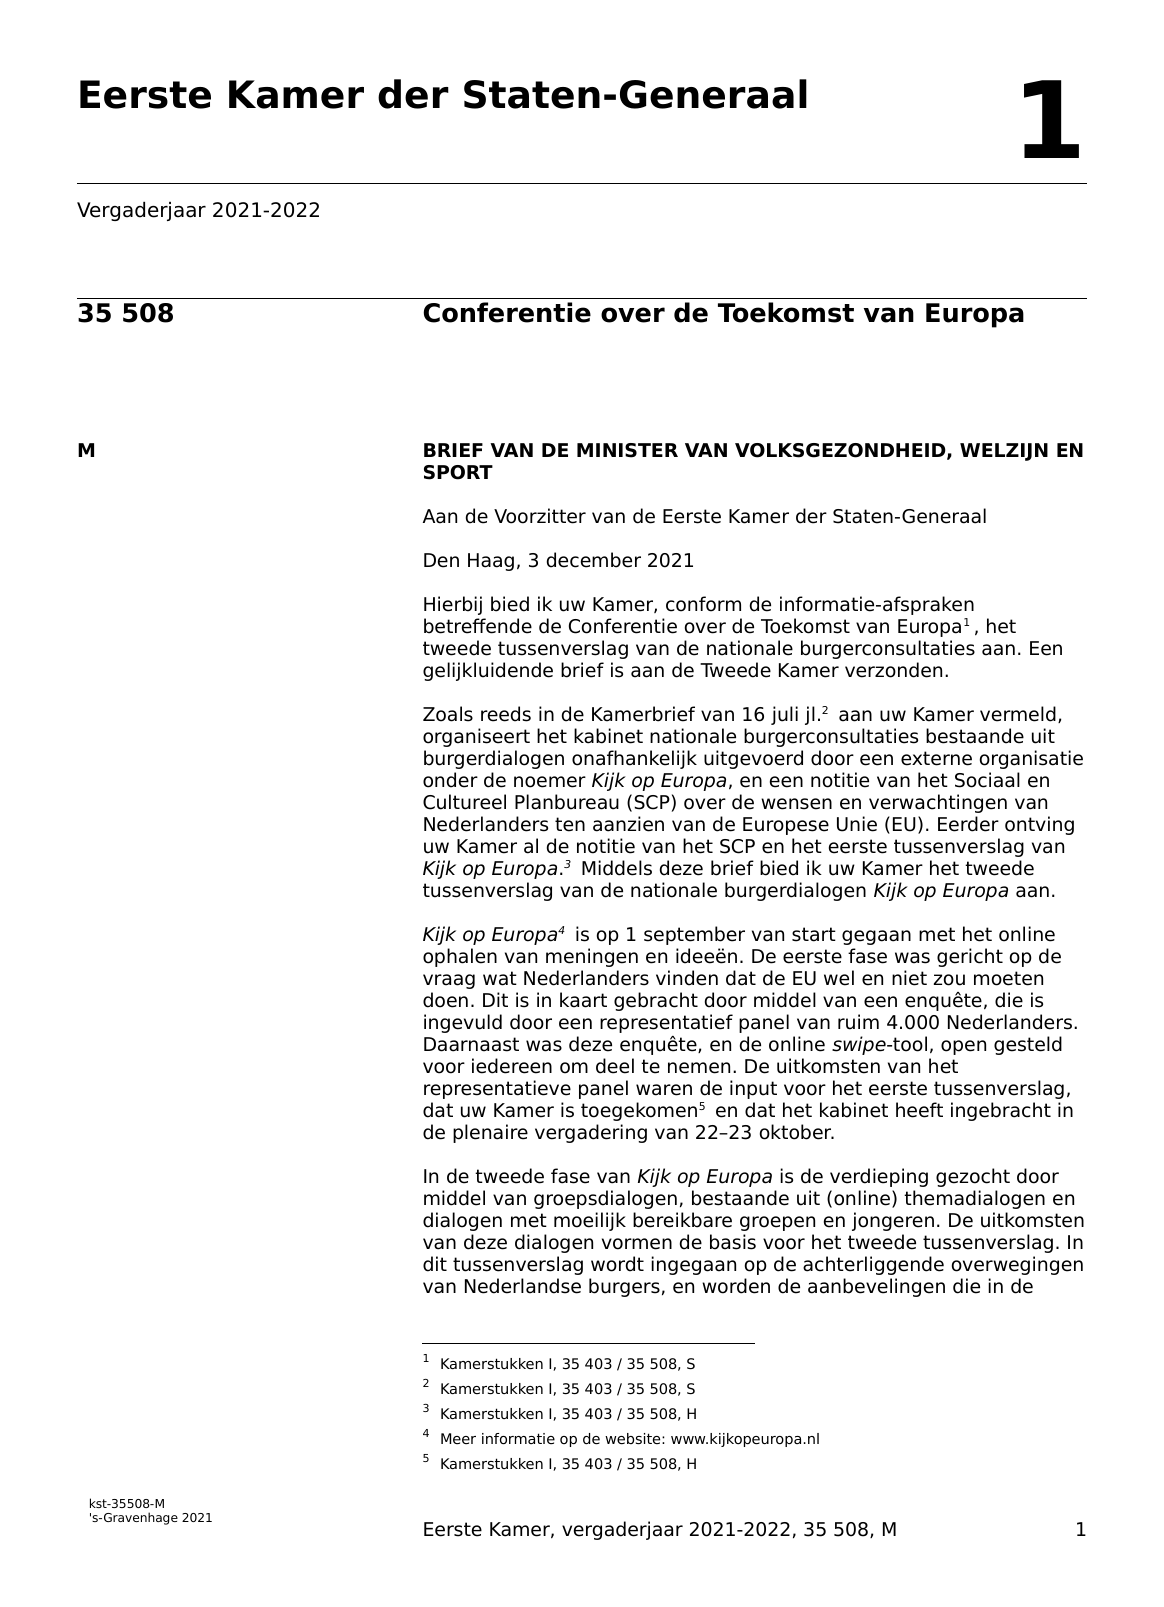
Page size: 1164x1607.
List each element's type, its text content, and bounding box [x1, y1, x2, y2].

text Kamerstukken I, 35 403 / 35 508, S [422, 1377, 1087, 1399]
text 's-Gravenhage 2021 [88, 1511, 323, 1525]
text Meer informatie op de website: www.kijkopeuropa.nl [422, 1427, 1087, 1449]
table_header Eerste Kamer der Staten-Generaal [77, 59, 886, 183]
text Zoals reeds in de Kamerbrief van 16 juli jl. aan uw Kamer vermeld, organiseert het kabinet nationale burgerconsultaties bestaande uit burgerdialogen onafhankelijk uitgevoerd door een externe organisatie onder de noemer Kijk op Europa, en een notitie van het Sociaal en Cultureel Planbureau (SCP) over de wensen en verwachtingen van Nederlanders ten aanzien van de Europese Unie (EU). Eerder ontving uw Kamer al de notitie van het SCP en het eerste tussenverslag van Kijk op Europa. Middels deze brief bied ik uw Kamer het tweede tussenverslag van de nationale burgerdialogen Kijk op Europa aan. [422, 704, 1087, 902]
text Kamerstukken I, 35 403 / 35 508, H [422, 1452, 1087, 1474]
text kst-35508-M [88, 1497, 323, 1511]
subtitle 35 508 Conferentie over de Toekomst van Europa [77, 299, 1087, 329]
text Kamerstukken I, 35 403 / 35 508, S [422, 1352, 1087, 1374]
text Kijk op Europa is op 1 september van start gegaan met het online ophalen van meningen en ideeën. De eerste fase was gericht op de vraag wat Nederlanders vinden dat de EU wel en niet zou moeten doen. Dit is in kaart gebracht door middel van een enquête, die is ingevuld door een representatief panel van ruim 4.000 Nederlanders. Daarnaast was deze enquête, en de online swipe-tool, open gesteld voor iedereen om deel te nemen. De uitkomsten van het representatieve panel waren de input voor het eerste tussenverslag, dat uw Kamer is toegekomen en dat het kabinet heeft ingebracht in de plenaire vergadering van 22–23 oktober. [422, 924, 1087, 1144]
text In de tweede fase van Kijk op Europa is de verdieping gezocht door middel van groepsdialogen, bestaande uit (online) themadialogen en dialogen met moeilijk bereikbare groepen en jongeren. De uitkomsten van deze dialogen vormen de basis voor het tweede tussenverslag. In dit tussenverslag wordt ingegaan op de achterliggende overwegingen van Nederlandse burgers, en worden de aanbevelingen die in de [422, 1166, 1087, 1298]
text Hierbij bied ik uw Kamer, conform de informatie-afspraken betreffende de Conferentie over de Toekomst van Europa, het tweede tussenverslag van de nationale burgerconsultaties aan. Een gelijkluidende brief is aan de Tweede Kamer verzonden. [422, 594, 1087, 682]
table_header 1 [886, 59, 1087, 183]
text Den Haag, 3 december 2021 [422, 550, 1087, 572]
text Kamerstukken I, 35 403 / 35 508, H [422, 1402, 1087, 1424]
text Aan de Voorzitter van de Eerste Kamer der Staten-Generaal [422, 506, 1087, 528]
table_cell Vergaderjaar 2021-2022 [77, 184, 1087, 298]
subtitle M BRIEF VAN DE MINISTER VAN VOLKSGEZONDHEID, WELZIJN EN SPORT [77, 440, 1087, 484]
